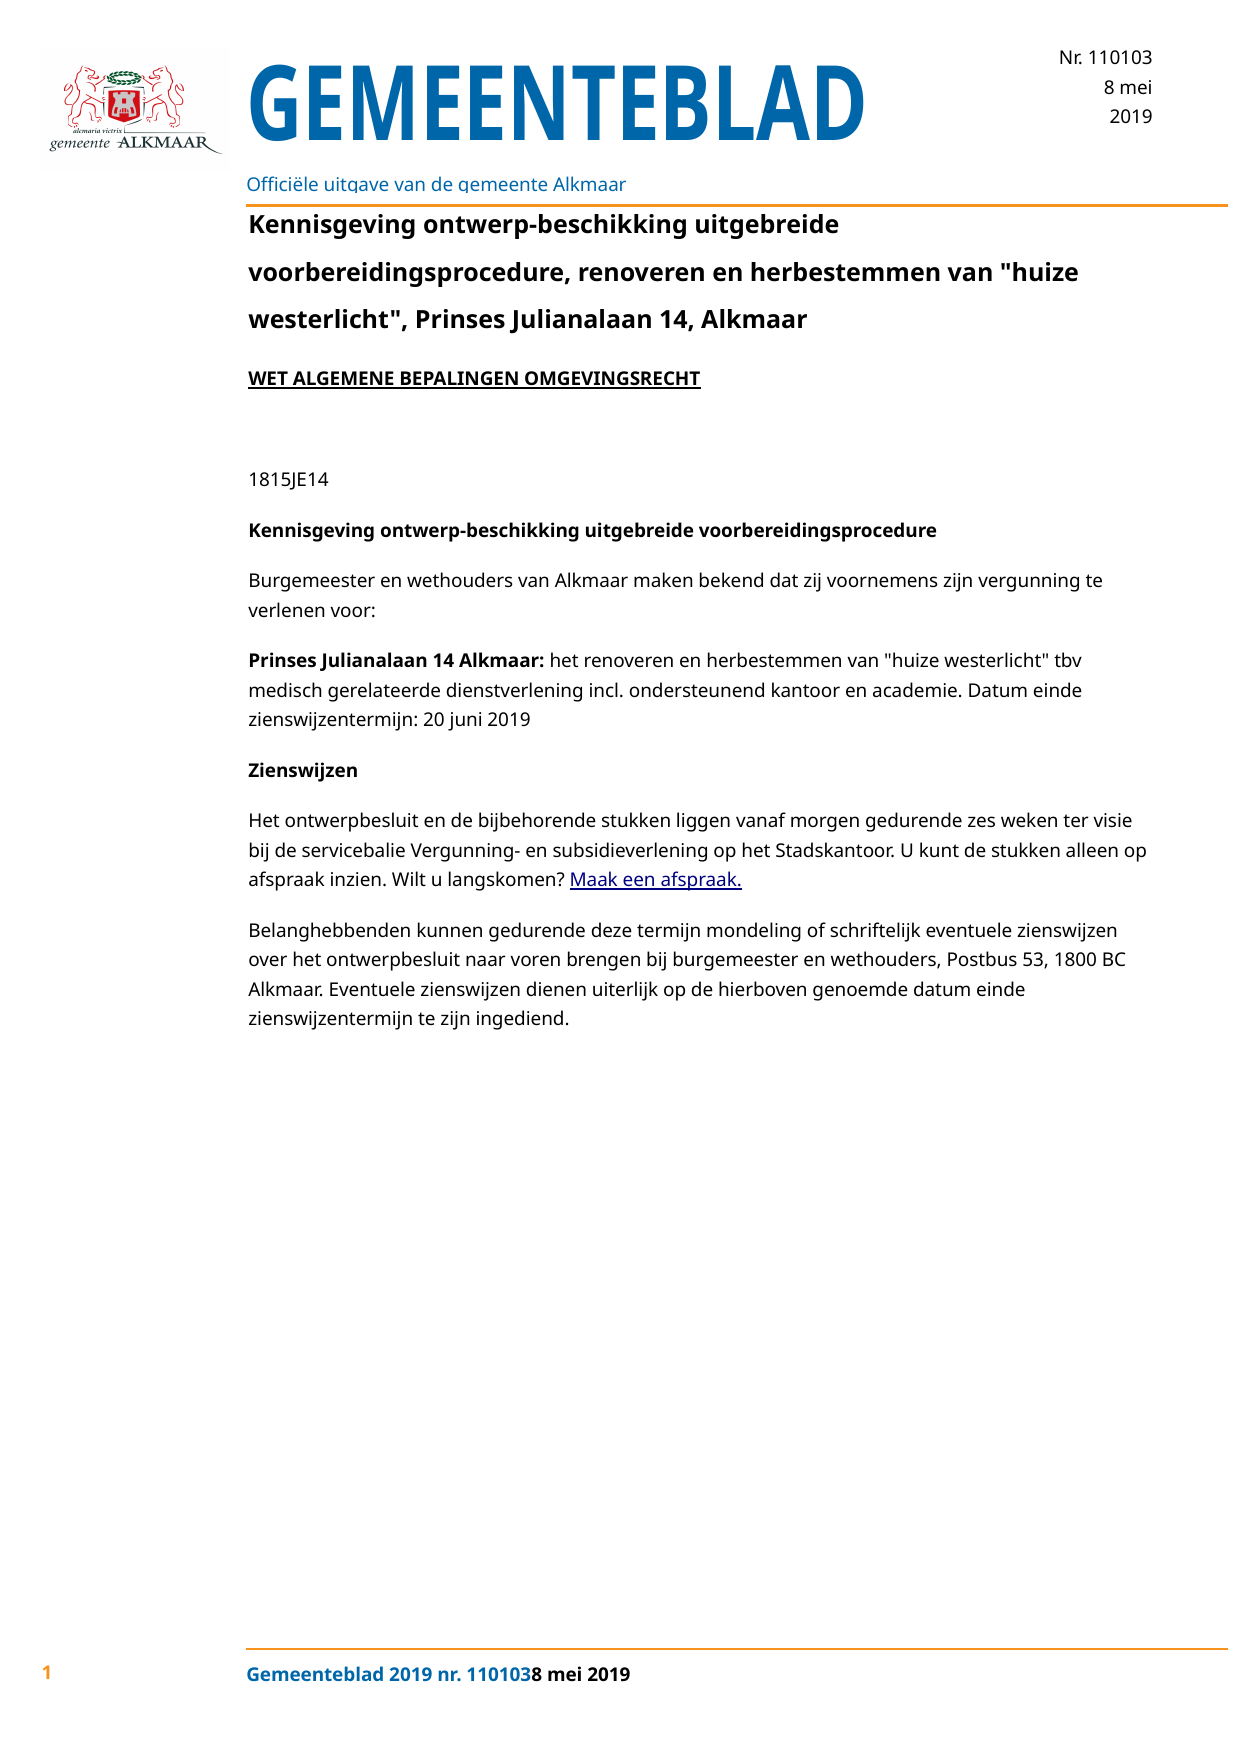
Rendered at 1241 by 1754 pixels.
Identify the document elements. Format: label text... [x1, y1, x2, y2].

text Zienswijzen [248, 757, 1152, 782]
text Prinses Julianalaan 14 Alkmaar: het renoveren en herbestemmen van "huize westerlicht" tbv medisch gerelateerde dienstverlening incl. ondersteunend kantoor en academie. Datum einde zienswijzentermijn: 20 juni 2019 [248, 647, 1152, 732]
text 1815JE14 [248, 466, 1152, 492]
text Kennisgeving ontwerp-beschikking uitgebreide voorbereidingsprocedure [248, 517, 1152, 542]
text Kennisgeving ontwerp-beschikking uitgebreide voorbereidingsprocedure, renoveren en herbestemmen van "huize westerlicht", Prinses Julianalaan 14, Alkmaar [248, 207, 1152, 336]
text Burgemeester en wethouders van Alkmaar maken bekend dat zij voornemens zijn vergunning te verlenen voor: [248, 567, 1152, 622]
text Belanghebbenden kunnen gedurende deze termijn mondeling of schriftelijk eventuele zienswijzen over het ontwerpbesluit naar voren brengen bij burgemeester en wethouders, Postbus 53, 1800 BC Alk­maar. Eventuele zienswijzen dienen uiterlijk op de hierboven genoemde datum einde zienswijzentermijn te zijn ingediend. [248, 917, 1152, 1031]
text Het ontwerpbesluit en de bijbehorende stukken liggen vanaf morgen gedurende zes weken ter visie bij de servicebalie Vergunning- en subsidieverlening op het Stadskantoor. U kunt de stukken alleen op afspraak inzien. Wilt u langskomen? Maak een afspraak. [248, 807, 1152, 892]
text WET ALGEMENE BEPALINGEN OMGEVINGSRECHT [248, 366, 1152, 391]
picture [41, 47, 231, 172]
